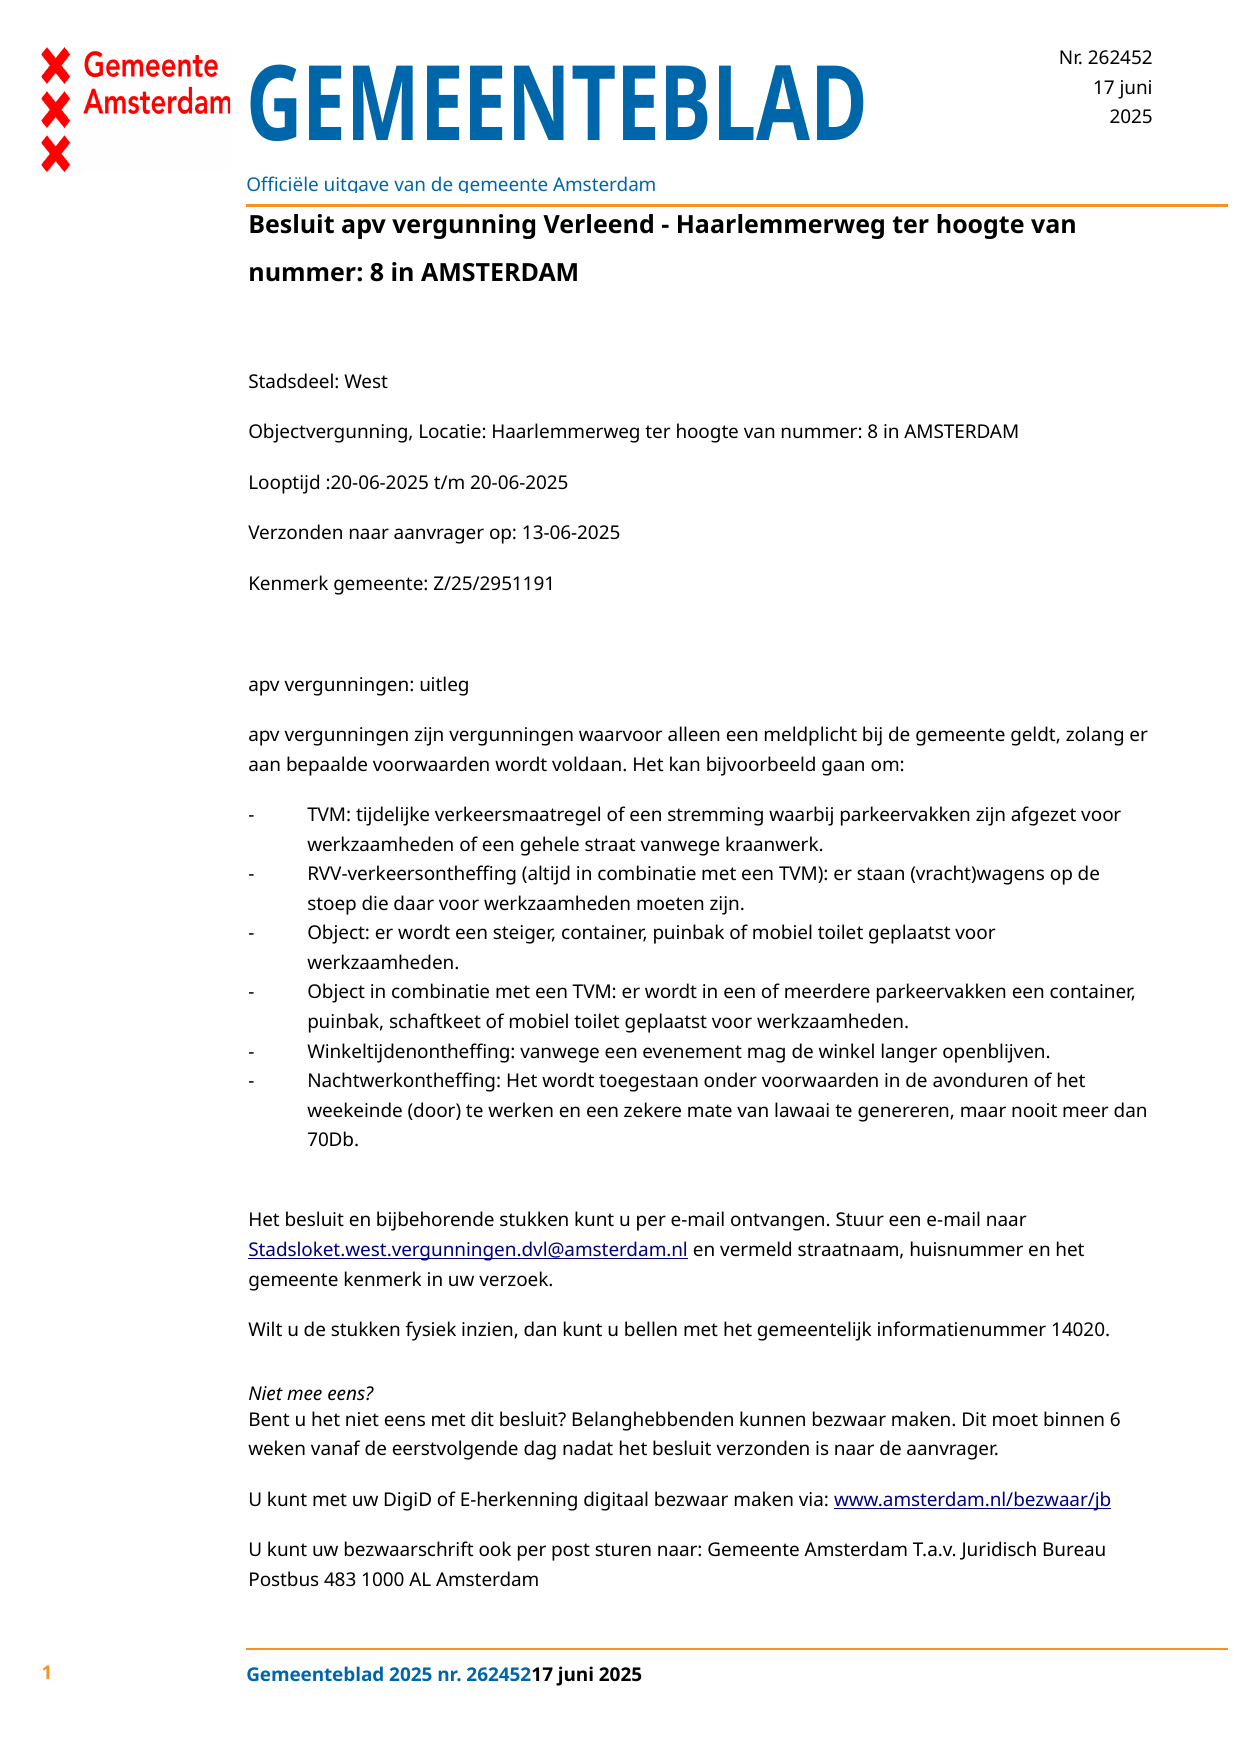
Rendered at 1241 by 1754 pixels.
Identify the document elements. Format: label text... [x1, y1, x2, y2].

list RVV-verkeersontheffing (altijd in combinatie met een TVM): er staan (vracht)wagens op de stoep die daar voor werkzaamheden moeten zijn. [248, 860, 1152, 916]
list Object in combinatie met een TVM: er wordt in een of meerdere parkeervakken een container, puinbak, schaftkeet of mobiel toilet geplaatst voor werkzaamheden. [248, 979, 1152, 1034]
list TVM: tijdelijke verkeersmaatregel of een stremming waarbij parkeervakken zijn afgezet voor werkzaamheden of een gehele straat vanwege kraanwerk. [248, 801, 1152, 857]
text apv vergunningen: uitleg [248, 671, 1152, 697]
text Wilt u de stukken fysiek inzien, dan kunt u bellen met het gemeentelijk informatienummer 14020. [248, 1316, 1152, 1342]
text apv vergunningen zijn vergunningen waarvoor alleen een meldplicht bij de gemeente geldt, zolang er aan bepaalde voorwaarden wordt voldaan. Het kan bijvoorbeeld gaan om: [248, 721, 1152, 777]
text Stadsdeel: West [248, 368, 1152, 394]
picture [41, 47, 231, 172]
list Object: er wordt een steiger, container, puinbak of mobiel toilet geplaatst voor werkzaamheden. [248, 919, 1152, 975]
text Looptijd :20-06-2025 t/m 20-06-2025 [248, 469, 1152, 495]
text Niet mee eens? [248, 1380, 1152, 1406]
text Objectvergunning, Locatie: Haarlemmerweg ter hoogte van nummer: 8 in AMSTERDAM [248, 419, 1152, 444]
text Kenmerk gemeente: Z/25/2951191 [248, 570, 1152, 596]
list Winkeltijdenontheffing: vanwege een evenement mag de winkel langer openblijven. [248, 1038, 1152, 1064]
text Het besluit en bijbehorende stukken kunt u per e-mail ontvangen. Stuur een e-mail naar Stadsloket.west.vergunningen.dvl@amsterdam.nl en vermeld straatnaam, huisnummer en het gemeente kenmerk in uw verzoek. [248, 1207, 1152, 1292]
list Nachtwerkontheffing: Het wordt toegestaan onder voorwaarden in de avonduren of het weekeinde (door) te werken en een zekere mate van lawaai te genereren, maar nooit meer dan 70Db. [248, 1067, 1152, 1152]
text Bent u het niet eens met dit besluit? Belanghebbenden kunnen bezwaar maken. Dit moet binnen 6 weken vanaf de eerstvolgende dag nadat het besluit verzonden is naar de aanvrager. [248, 1406, 1152, 1461]
text U kunt uw bezwaarschrift ook per post sturen naar: Gemeente Amsterdam T.a.v. Juridisch Bureau Postbus 483 1000 AL Amsterdam [248, 1536, 1152, 1592]
text Besluit apv vergunning Verleend - Haarlemmerweg ter hoogte van nummer: 8 in AMSTERDAM [248, 207, 1152, 288]
text Verzonden naar aanvrager op: 13-06-2025 [248, 519, 1152, 545]
text U kunt met uw DigiD of E-herkenning digitaal bezwaar maken via: www.amsterdam.nl/bezwaar/jb [248, 1486, 1152, 1512]
